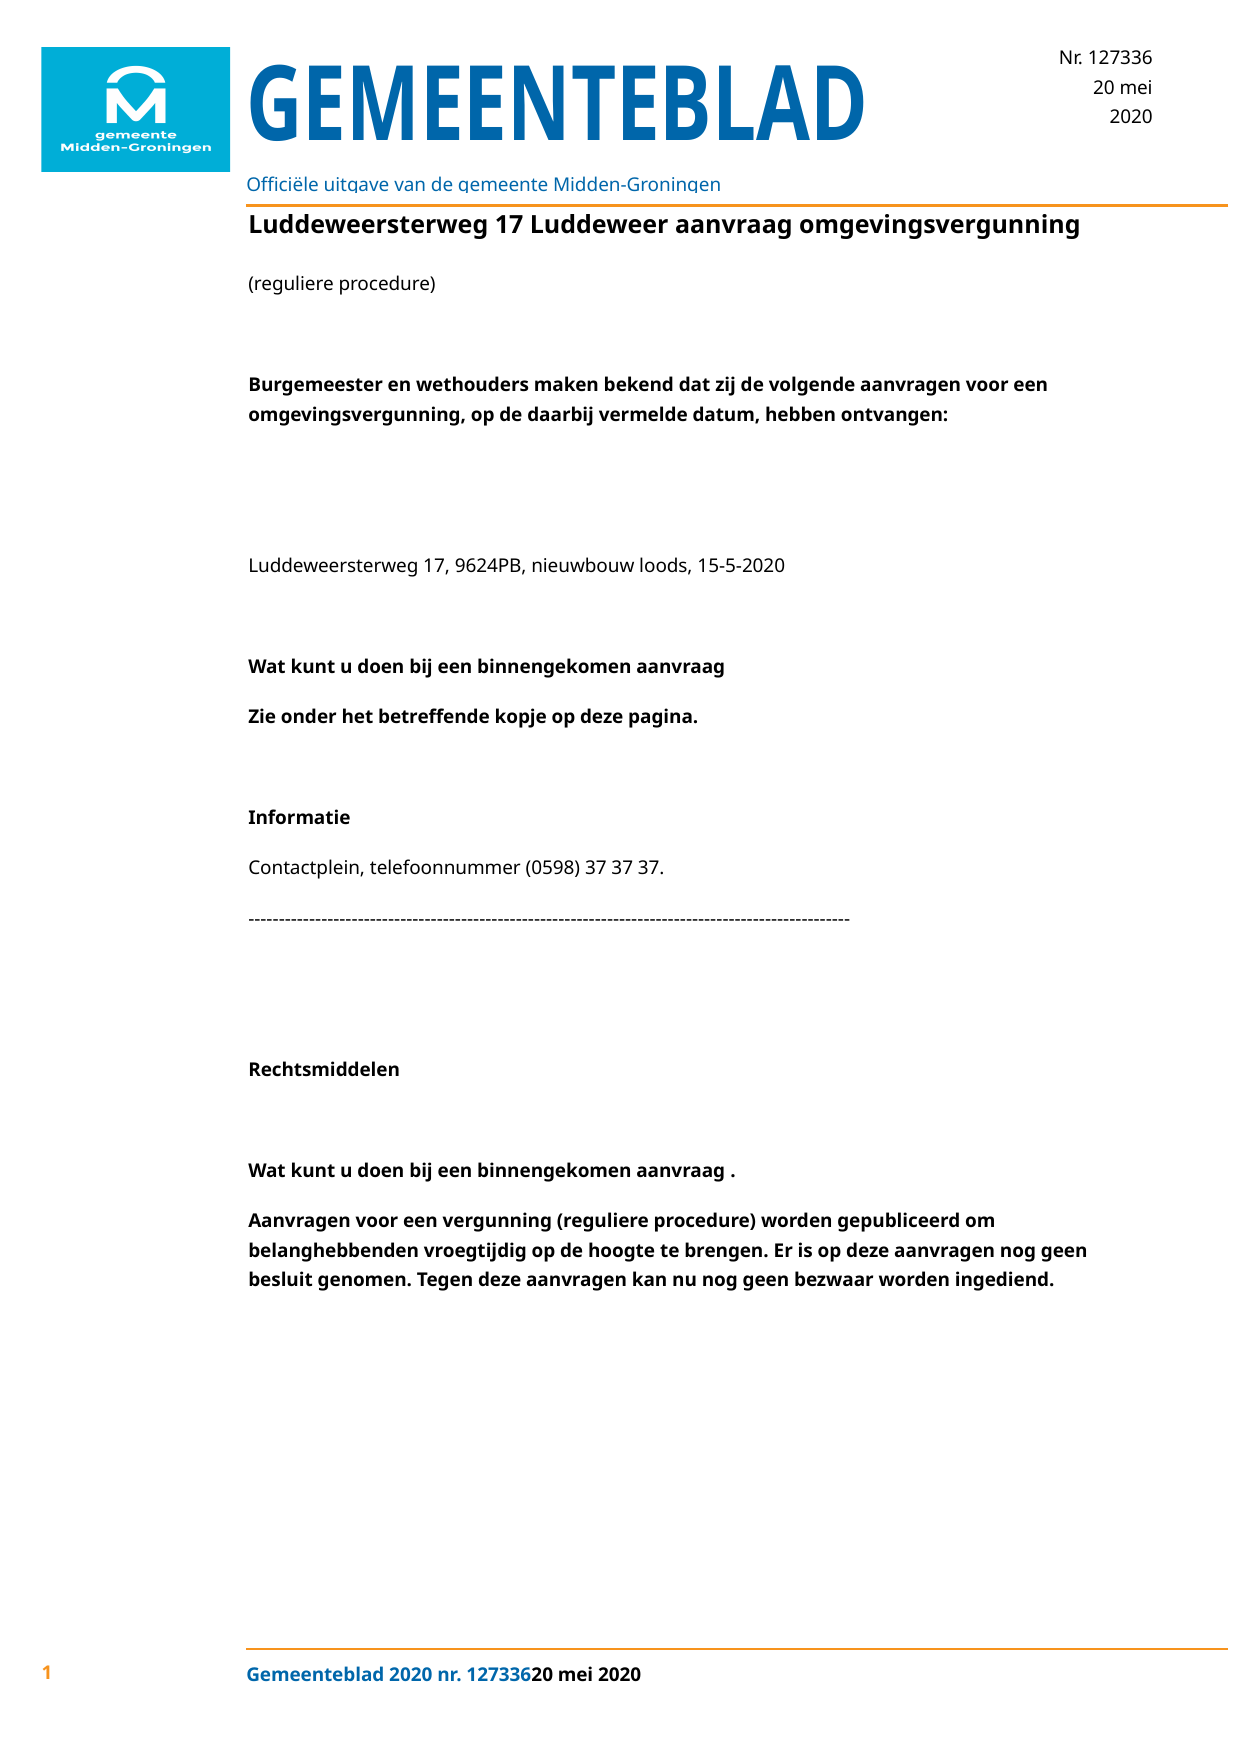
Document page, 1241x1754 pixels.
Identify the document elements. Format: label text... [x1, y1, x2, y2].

picture [108, 66, 164, 82]
text Rechtsmiddelen [248, 1056, 1152, 1082]
picture [107, 89, 165, 122]
text Wat kunt u doen bij een binnengekomen aanvraag [248, 653, 1152, 678]
text Luddeweersterweg 17, 9624PB, nieuwbouw loods, 15-5-2020 [248, 552, 1152, 578]
text (reguliere procedure) [248, 270, 1152, 296]
text Informatie [248, 804, 1152, 830]
text Burgemeester en wethouders maken bekend dat zij de volgende aanvragen voor een omgevingsvergunning, op de daarbij vermelde datum, hebben ontvangen: [248, 371, 1152, 426]
text Luddeweersterweg 17 Luddeweer aanvraag omgevingsvergunning [248, 207, 1152, 241]
text --------------------------------------------------------------------------------------------------- [248, 905, 1152, 931]
text Wat kunt u doen bij een binnengekomen aanvraag . [248, 1157, 1152, 1183]
text Zie onder het betreffende kopje op deze pagina. [248, 703, 1152, 729]
text Aanvragen voor een vergunning (reguliere procedure) worden gepubliceerd om belanghebbenden vroegtijdig op de hoogte te brengen. Er is op deze aanvragen nog geen besluit genomen. Tegen deze aanvragen kan nu nog geen bezwaar worden ingediend. [248, 1207, 1152, 1292]
picture [184, 146, 190, 153]
text Contactplein, telefoonnummer (0598) 37 37 37. [248, 854, 1152, 880]
